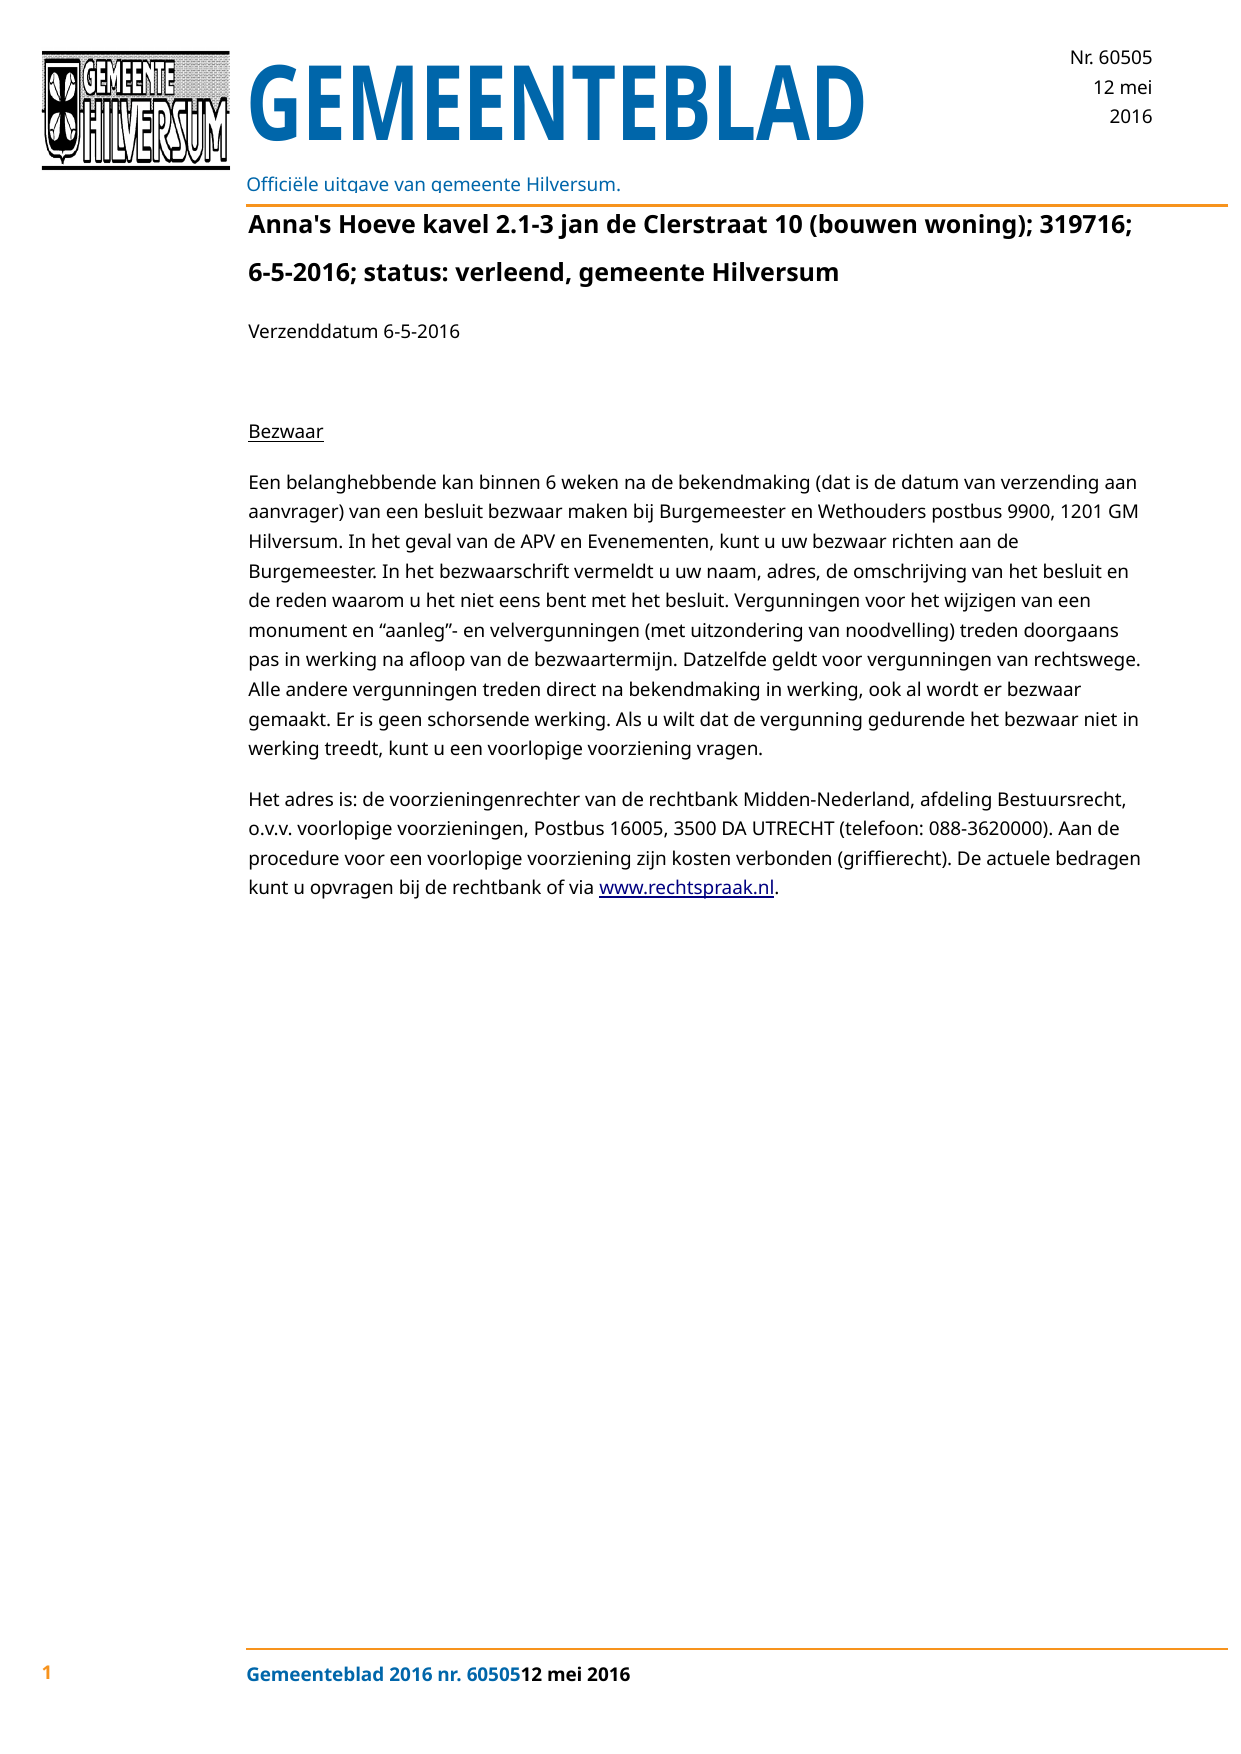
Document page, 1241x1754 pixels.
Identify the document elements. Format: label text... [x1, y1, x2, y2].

text Het adres is: de voorzieningenrechter van de rechtbank Midden-Nederland, afdeling Bestuursrecht, o.v.v. voorlopige voorzieningen, Postbus 16005, 3500 DA UTRECHT (telefoon: 088-3620000). Aan de procedure voor een voorlopige voorziening zijn kosten verbonden (griffierecht). De actuele bedragen kunt u opvragen bij de rechtbank of via www.rechtspraak.nl. [248, 786, 1152, 900]
text Bezwaar [248, 419, 1152, 444]
text Een belanghebbende kan binnen 6 weken na de bekendmaking (dat is de datum van verzending aan aanvrager) van een besluit bezwaar maken bij Burgemeester en Wethouders postbus 9900, 1201 GM Hilversum. In het geval van de APV en Evenementen, kunt u uw bezwaar richten aan de Burgemeester. In het bezwaarschrift vermeldt u uw naam, adres, de omschrijving van het besluit en de reden waarom u het niet eens bent met het besluit. Vergunningen voor het wijzigen van een monument en “aanleg”- en velvergunningen (met uitzondering van noodvelling) treden doorgaans pas in werking na afloop van de bezwaartermijn. Datzelfde geldt voor vergunningen van rechtswege. Alle andere vergunningen treden direct na bekendmaking in werking, ook al wordt er bezwaar gemaakt. Er is geen schorsende werking. Als u wilt dat de vergunning gedurende het bezwaar niet in werking treedt, kunt u een voorlopige voorziening vragen. [248, 469, 1152, 761]
text Anna's Hoeve kavel 2.1-3 jan de Clerstraat 10 (bouwen woning); 319716; 6-5-2016; status: verleend, gemeente Hilversum [248, 207, 1152, 288]
text Verzenddatum 6-5-2016 [248, 318, 1152, 344]
picture [41, 47, 231, 172]
